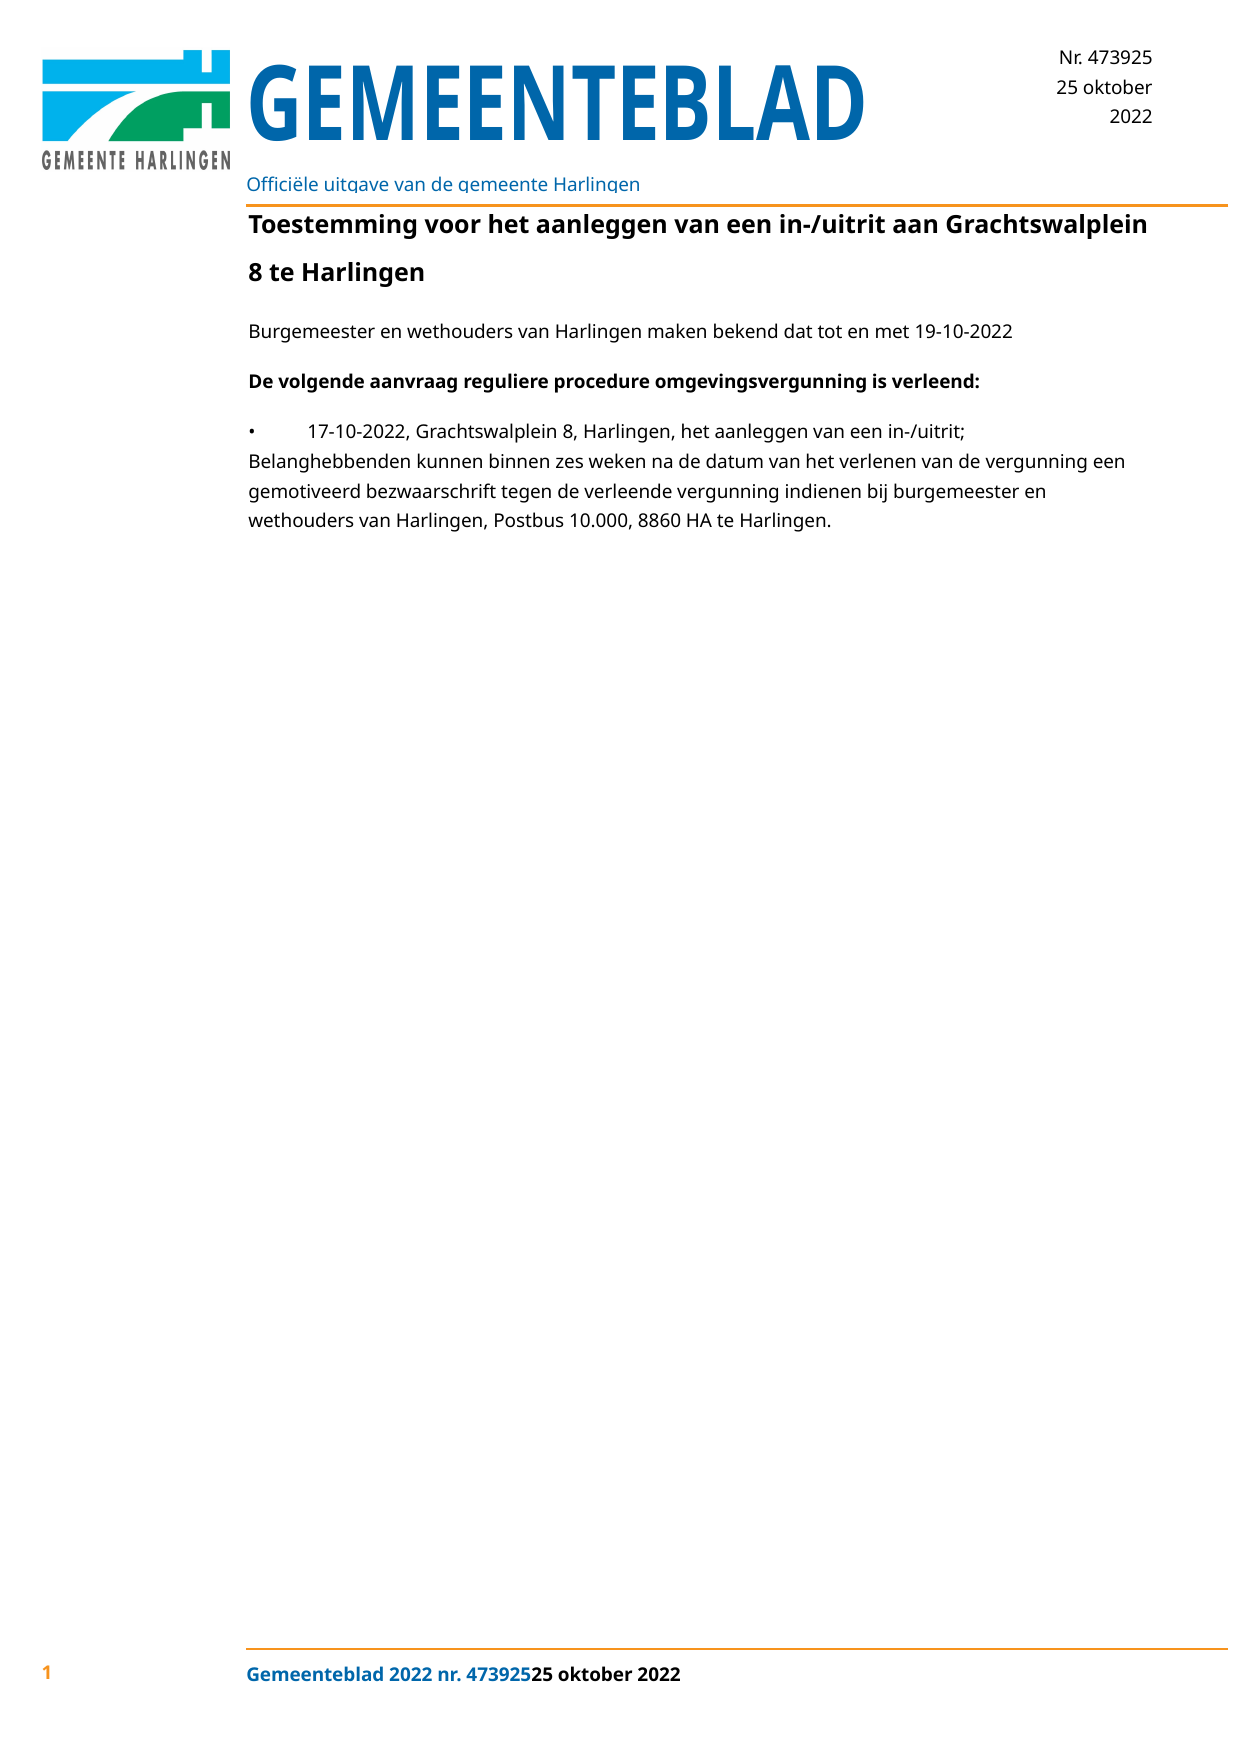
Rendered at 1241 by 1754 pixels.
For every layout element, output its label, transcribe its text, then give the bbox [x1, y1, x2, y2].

picture [41, 47, 231, 172]
text Belanghebbenden kunnen binnen zes weken na de datum van het verlenen van de vergunning een gemotiveerd bezwaarschrift tegen de verleende vergunning indienen bij burgemeester en wethouders van Harlingen, Postbus 10.000, 8860 HA te Harlingen. [248, 448, 1152, 533]
text Burgemeester en wethouders van Harlingen maken bekend dat tot en met 19-10-2022 [248, 318, 1152, 344]
text Toestemming voor het aanleggen van een in-/uitrit aan Grachtswalplein 8 te Harlingen [248, 207, 1152, 288]
text De volgende aanvraag reguliere procedure omgevingsvergunning is verleend: [248, 368, 1152, 394]
list 17-10-2022, Grachtswalplein 8, Harlingen, het aanleggen van een in-/uitrit; [248, 419, 1152, 444]
